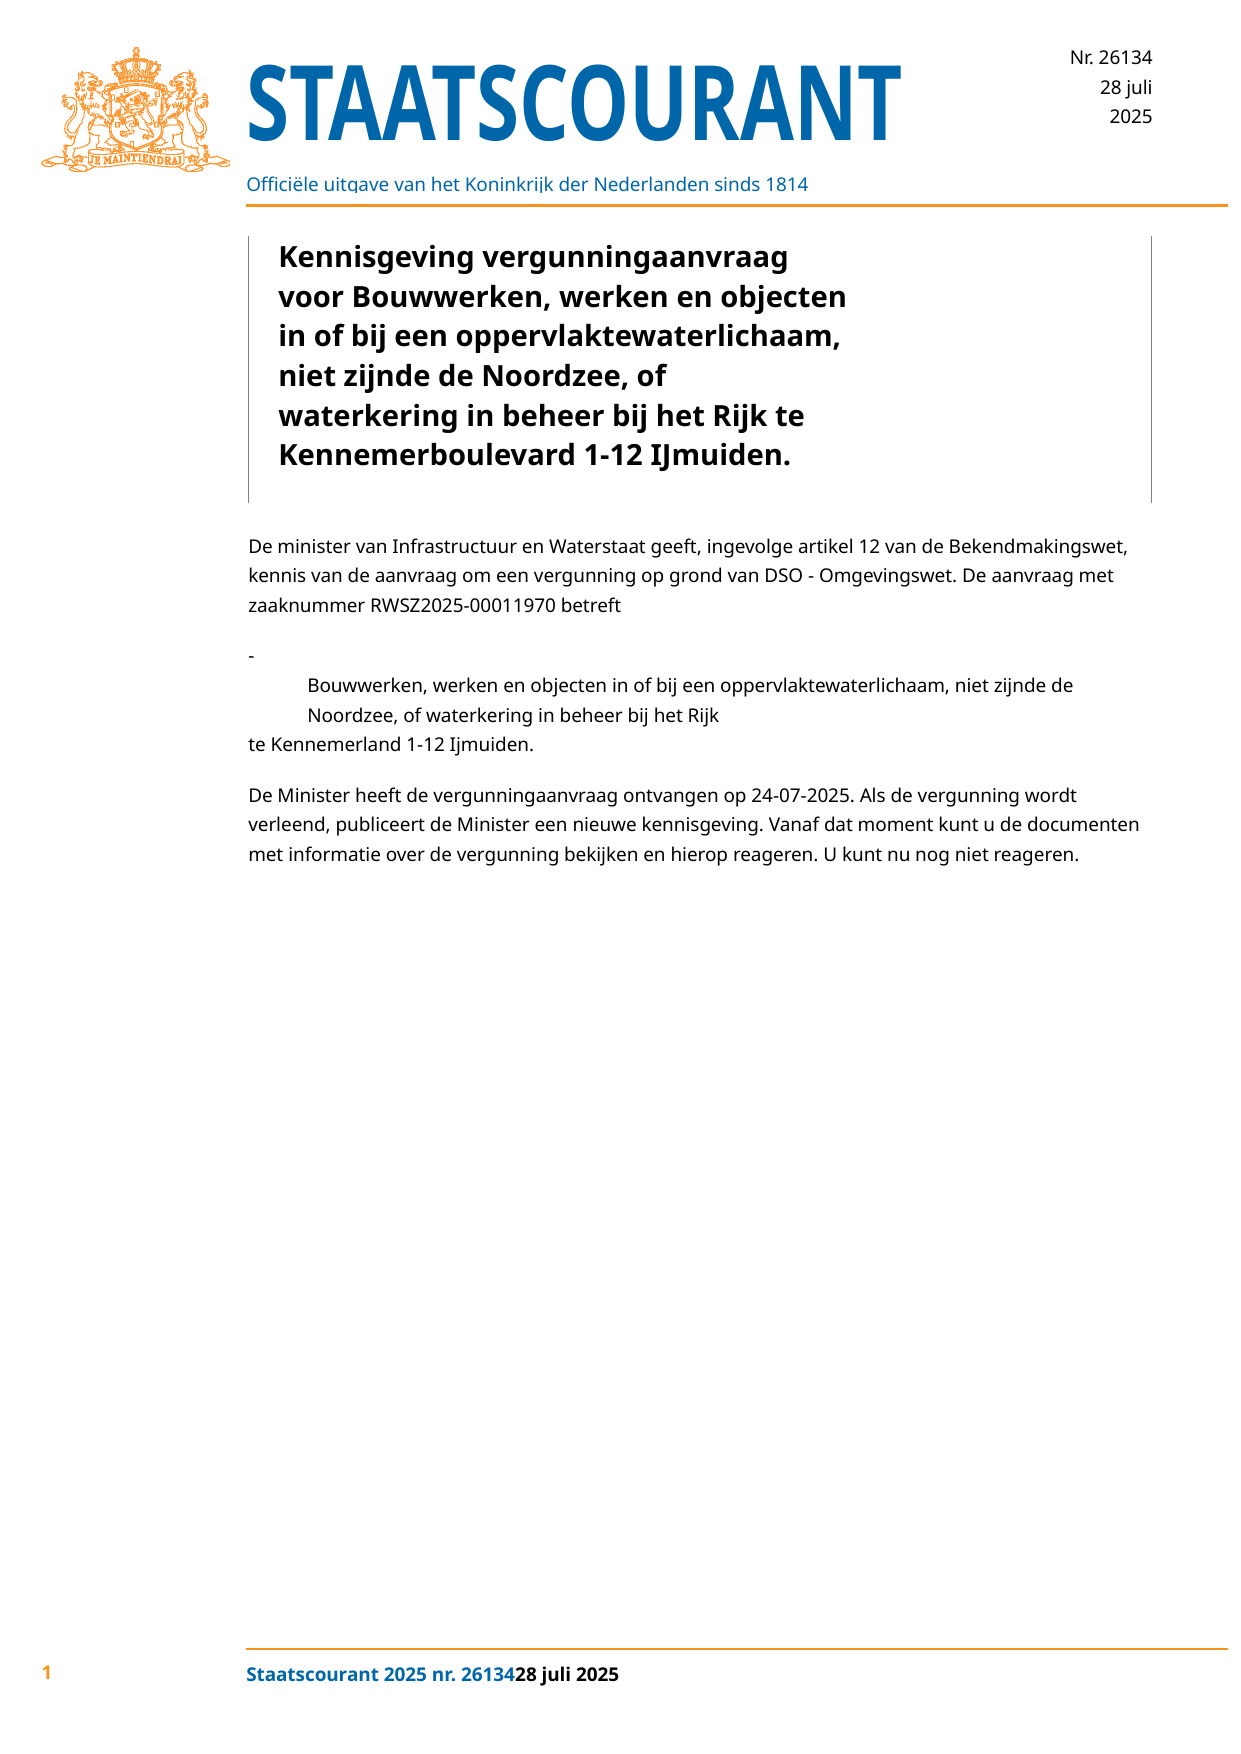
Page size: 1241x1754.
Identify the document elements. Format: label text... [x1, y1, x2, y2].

text te Kennemerland 1-12 Ijmuiden. [248, 731, 1152, 757]
text De Minister heeft de vergunningaanvraag ontvangen op 24-07-2025. Als de vergunning wordt verleend, publiceert de Minister een nieuwe kennisgeving. Vanaf dat moment kunt u de documenten met informatie over de vergunning bekijken en hierop reageren. U kunt nu nog niet reageren. [248, 782, 1152, 867]
table_header [850, 236, 912, 413]
list Bouwwerken, werken en objecten in of bij een oppervlaktewaterlichaam, niet zijnde de Noordzee, of waterkering in beheer bij het Rijk [248, 672, 1152, 727]
text De minister van Infrastructuur en Waterstaat geeft, ingevolge artikel 12 van de Bekendmakingswet, kennis van de aanvraag om een vergunning op grond van DSO - Omgevingswet. De aanvraag met zaaknummer RWSZ2025-00011970 betreft [248, 533, 1152, 618]
table_header Kennisgeving vergunningaanvraag voor Bouwwerken, werken en objecten in of bij een oppervlaktewaterlichaam, niet zijnde de Noordzee, of waterkering in beheer bij het Rijk te Kennemerboulevard 1-12 IJmuiden. [249, 236, 850, 503]
table_header [1090, 236, 1151, 413]
table_header [850, 414, 1151, 503]
picture [41, 47, 231, 172]
picture [912, 236, 1090, 414]
